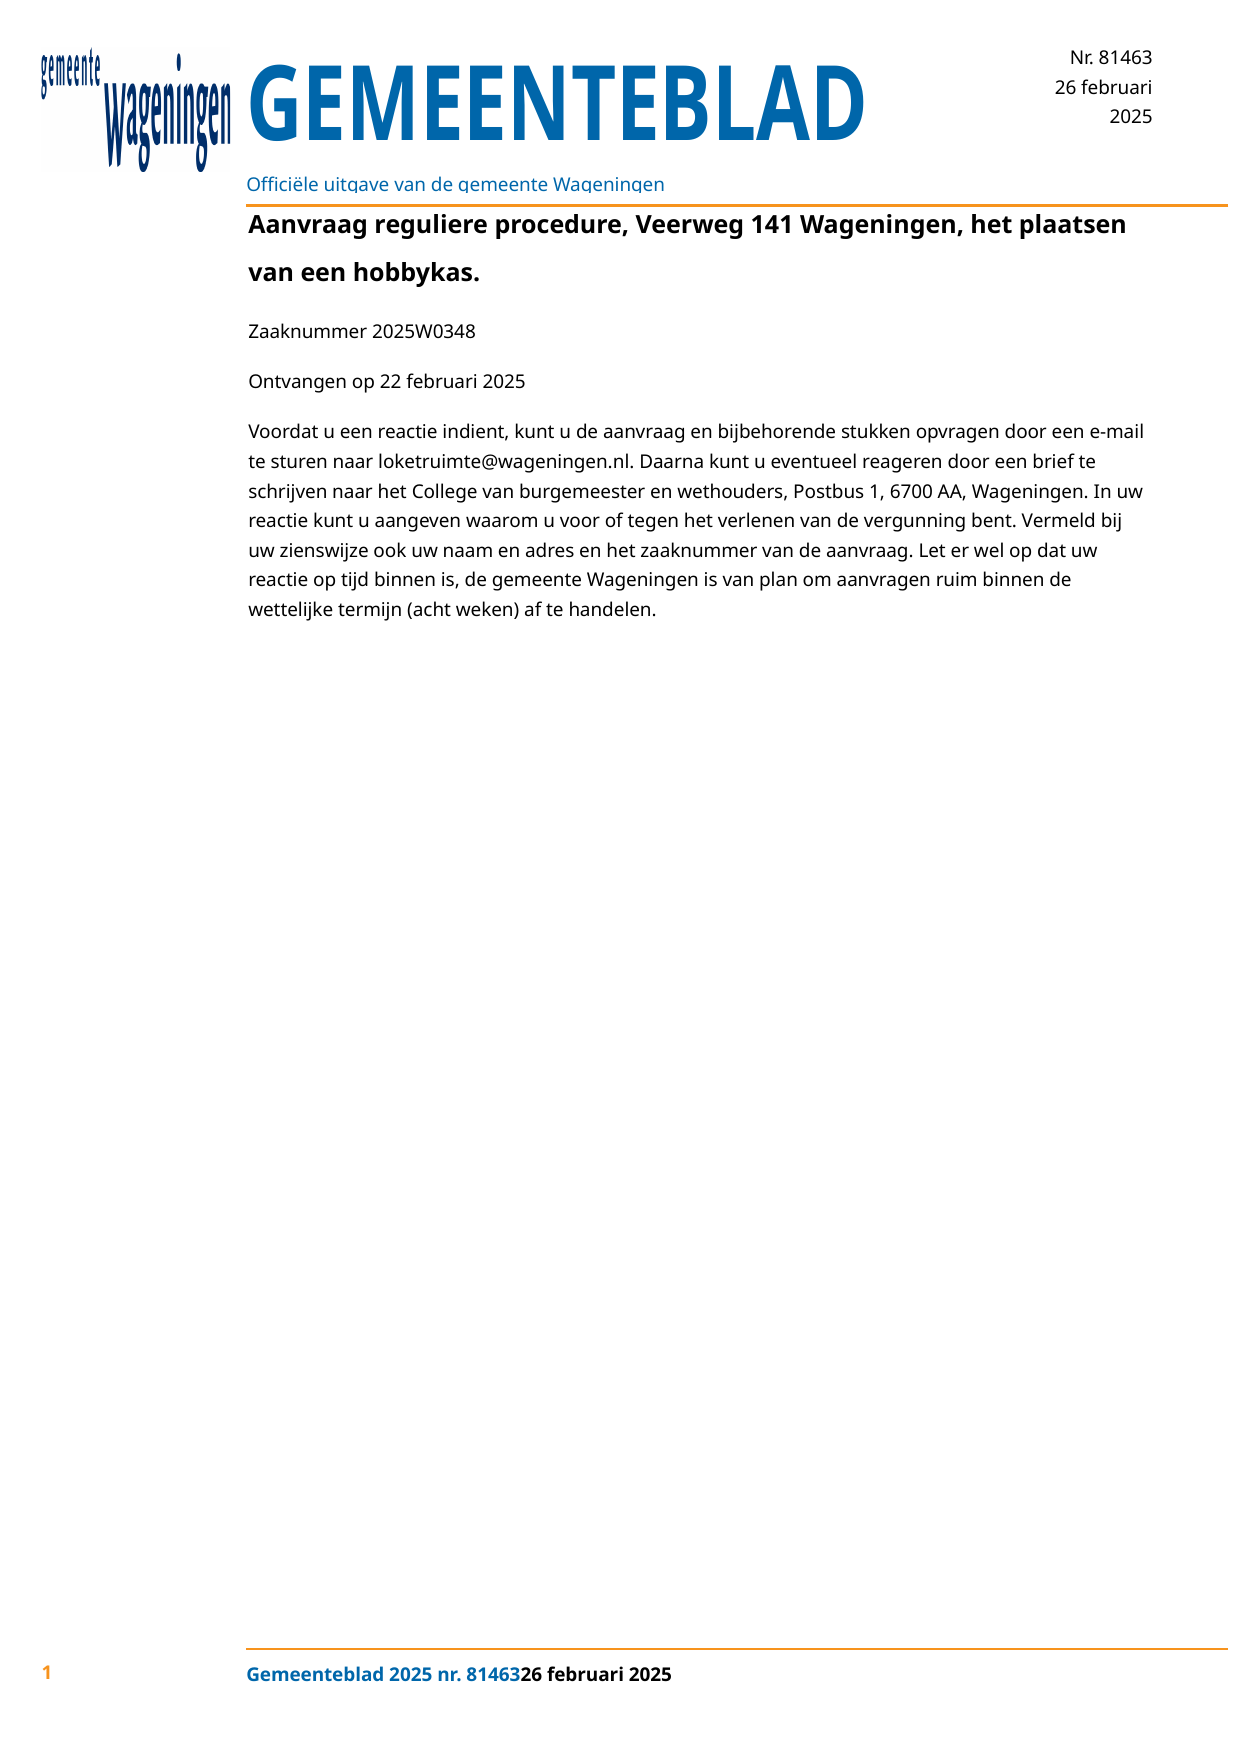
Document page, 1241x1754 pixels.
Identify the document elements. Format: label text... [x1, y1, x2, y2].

text Zaaknummer 2025W0348 [248, 318, 1152, 344]
text Ontvangen op 22 februari 2025 [248, 368, 1152, 394]
text Aanvraag reguliere procedure, Veerweg 141 Wageningen, het plaatsen van een hobbykas. [248, 207, 1152, 288]
picture [41, 47, 231, 172]
text Voordat u een reactie indient, kunt u de aanvraag en bijbehorende stukken opvragen door een e-mail te sturen naar loketruimte@wageningen.nl. Daarna kunt u eventueel reageren door een brief te schrijven naar het College van burgemeester en wethouders, Postbus 1, 6700 AA, Wageningen. In uw reactie kunt u aangeven waarom u voor of tegen het verlenen van de vergunning bent. Vermeld bij uw zienswijze ook uw naam en adres en het zaaknummer van de aanvraag. Let er wel op dat uw reactie op tijd binnen is, de gemeente Wageningen is van plan om aanvragen ruim binnen de wettelijke termijn (acht weken) af te handelen. [248, 419, 1152, 622]
